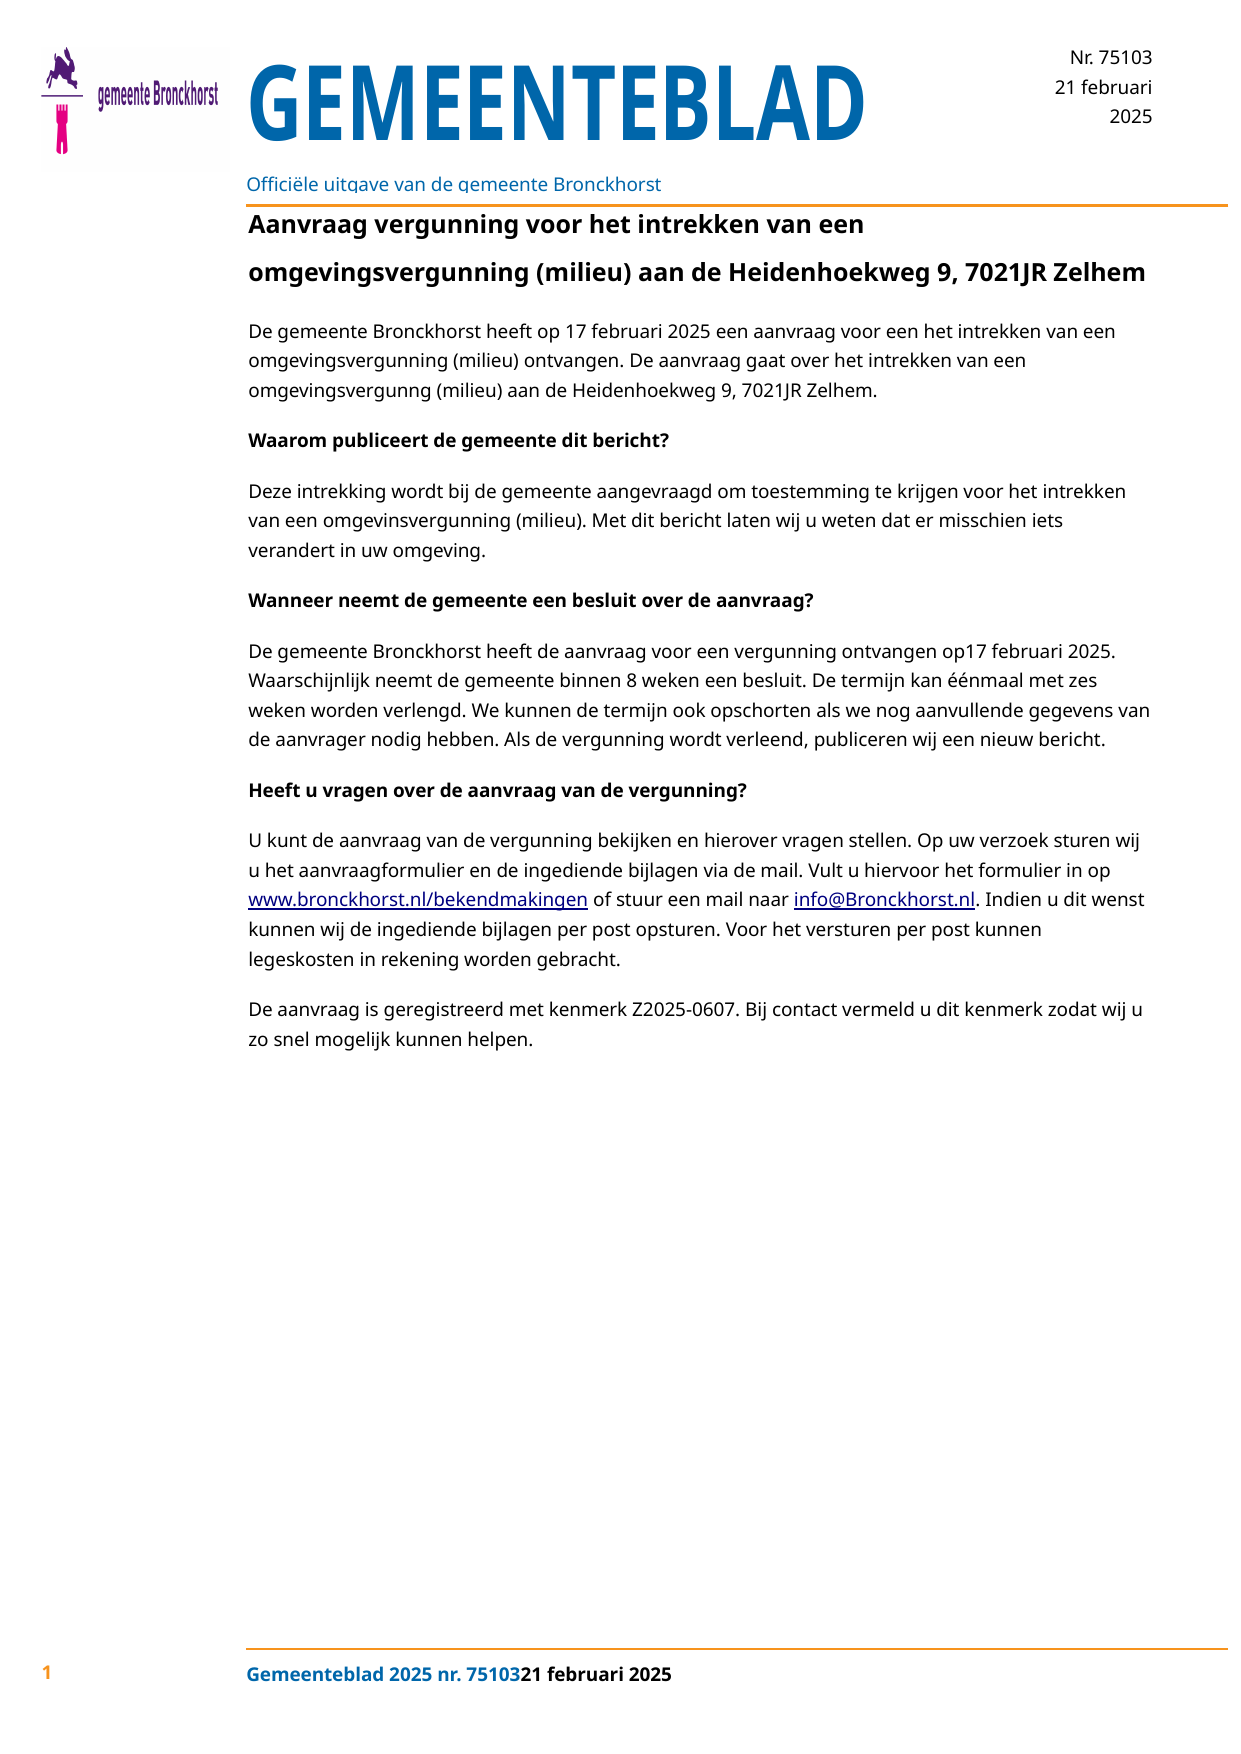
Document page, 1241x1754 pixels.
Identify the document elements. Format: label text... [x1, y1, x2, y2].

text U kunt de aanvraag van de vergunning bekijken en hierover vragen stellen. Op uw verzoek sturen wij u het aanvraagformulier en de ingediende bijlagen via de mail. Vult u hiervoor het formulier in op www.bronckhorst.nl/bekendmakingen of stuur een mail naar info@Bronckhorst.nl. Indien u dit wenst kunnen wij de ingediende bijlagen per post opsturen. Voor het versturen per post kunnen legeskosten in rekening worden gebracht. [248, 827, 1152, 972]
picture [41, 47, 231, 172]
text Wanneer neemt de gemeente een besluit over de aanvraag? [248, 587, 1152, 613]
text De gemeente Bronckhorst heeft de aanvraag voor een vergunning ontvangen op17 februari 2025. Waarschijnlijk neemt de gemeente binnen 8 weken een besluit. De termijn kan éénmaal met zes weken worden verlengd. We kunnen de termijn ook opschorten als we nog aanvullende gegevens van de aanvrager nodig hebben. Als de vergunning wordt verleend, publiceren wij een nieuw bericht. [248, 638, 1152, 752]
text Heeft u vragen over de aanvraag van de vergunning? [248, 777, 1152, 803]
text Deze intrekking wordt bij de gemeente aangevraagd om toestemming te krijgen voor het intrekken van een omgevinsvergunning (milieu). Met dit bericht laten wij u weten dat er misschien iets verandert in uw omgeving. [248, 478, 1152, 563]
text De aanvraag is geregistreerd met kenmerk Z2025-0607. Bij contact vermeld u dit kenmerk zodat wij u zo snel mogelijk kunnen helpen. [248, 996, 1152, 1052]
text Aanvraag vergunning voor het intrekken van een omgevingsvergunning (milieu) aan de Heidenhoekweg 9, 7021JR Zelhem [248, 207, 1152, 288]
text De gemeente Bronckhorst heeft op 17 februari 2025 een aanvraag voor een het intrekken van een omgevingsvergunning (milieu) ontvangen. De aanvraag gaat over het intrekken van een omgevingsvergunng (milieu) aan de Heidenhoekweg 9, 7021JR Zelhem. [248, 318, 1152, 403]
text Waarom publiceert de gemeente dit bericht? [248, 427, 1152, 453]
